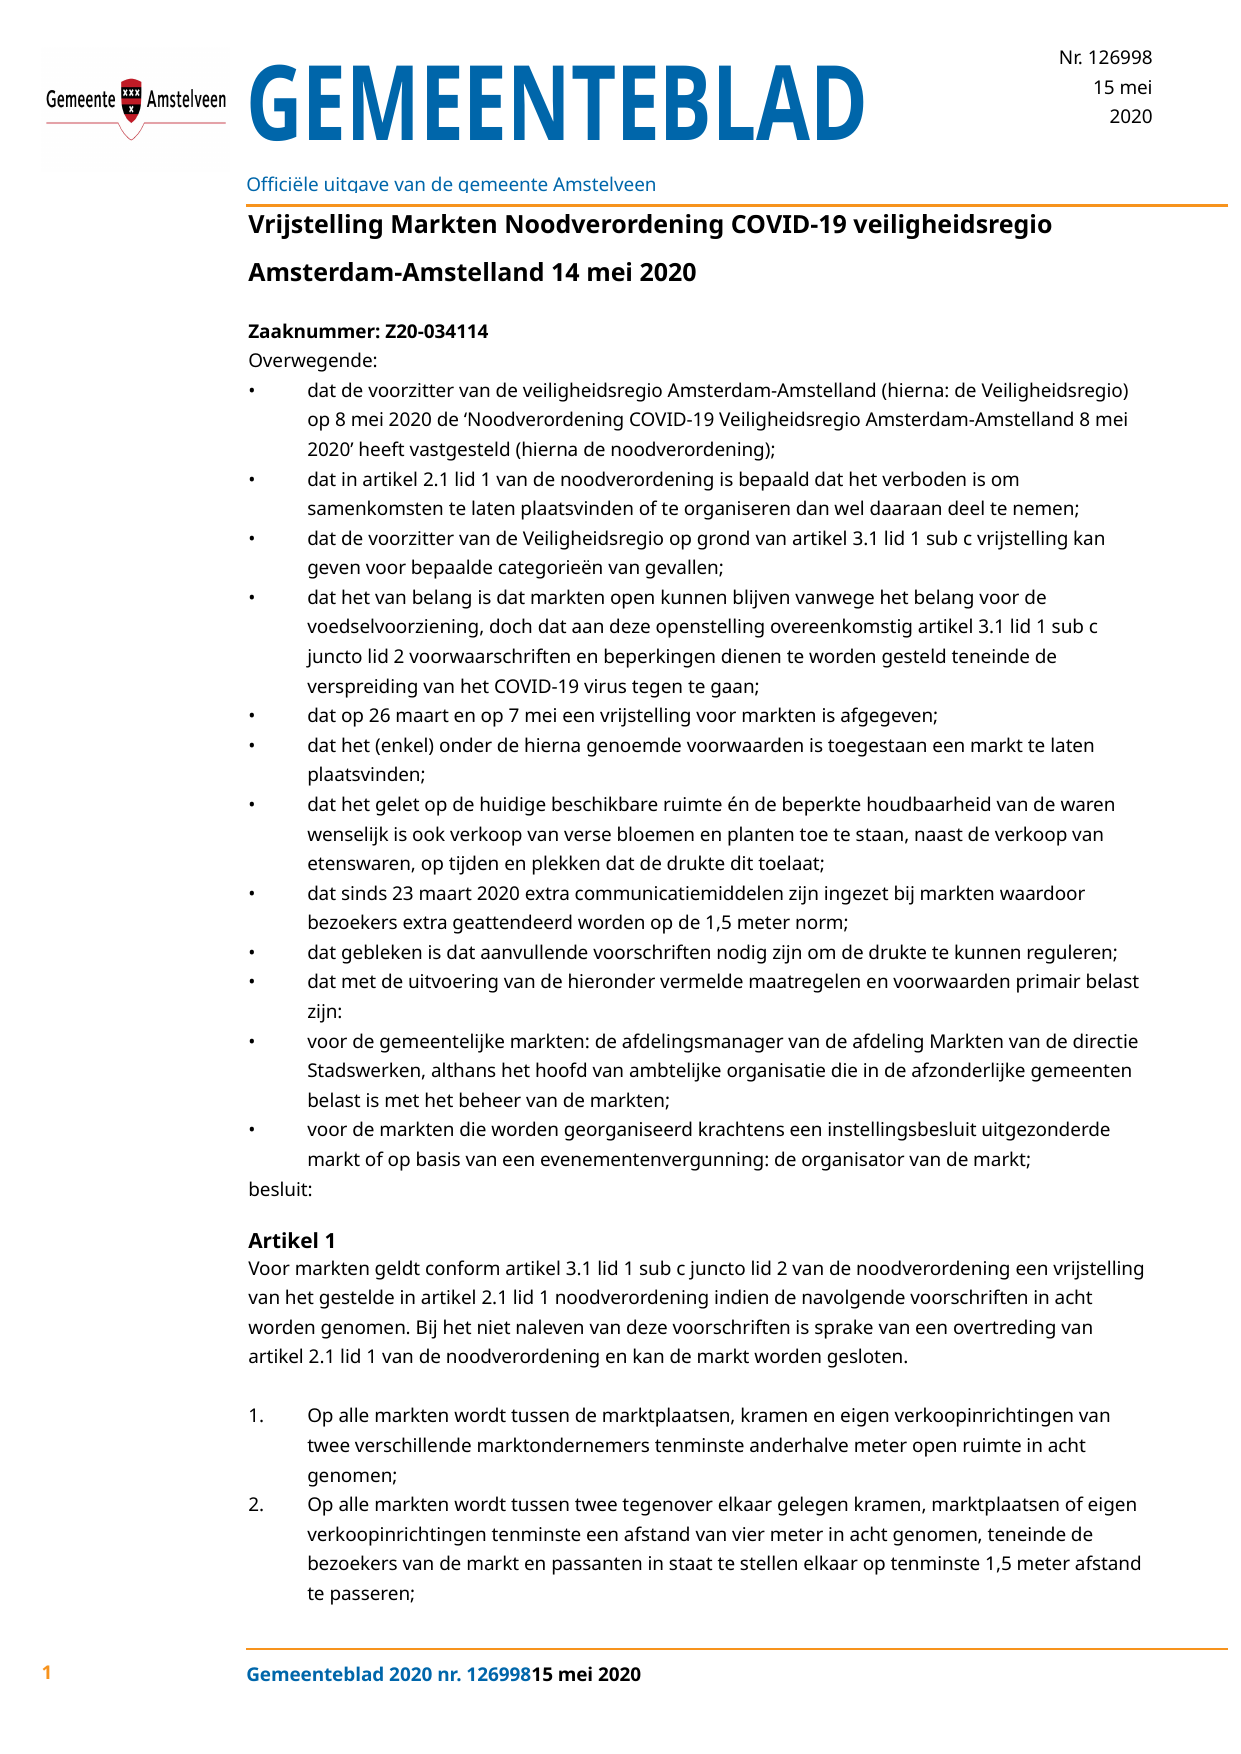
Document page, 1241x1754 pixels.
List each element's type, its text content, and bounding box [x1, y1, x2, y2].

picture [41, 47, 231, 172]
list Op alle markten wordt tussen de marktplaatsen, kramen en eigen verkoopinrichtingen van twee verschillende marktondernemers tenminste anderhalve meter open ruimte in acht genomen; [248, 1403, 1152, 1487]
text Vrijstelling Markten Noodverordening COVID-19 veiligheidsregio Amsterdam-Amstelland 14 mei 2020 [248, 207, 1152, 288]
list dat op 26 maart en op 7 mei een vrijstelling voor markten is afgegeven; [248, 702, 1152, 728]
list voor de markten die worden georganiseerd krachtens een instellingsbesluit uitgezonderde markt of op basis van een evenementenvergunning: de organisator van de markt; [248, 1117, 1152, 1172]
list dat het gelet op de huidige beschikbare ruimte én de beperkte houdbaarheid van de waren wenselijk is ook verkoop van verse bloemen en planten toe te staan, naast de verkoop van etenswaren, op tijden en plekken dat de drukte dit toelaat; [248, 791, 1152, 876]
list dat het (enkel) onder de hierna genoemde voorwaarden is toegestaan een markt te laten plaatsvinden; [248, 732, 1152, 787]
text Overwegende: [248, 347, 1152, 373]
list Op alle markten wordt tussen twee tegenover elkaar gelegen kramen, marktplaatsen of eigen verkoopinrichtingen tenminste een afstand van vier meter in acht genomen, teneinde de bezoekers van de markt en passanten in staat te stellen elkaar op tenminste 1,5 meter afstand te passeren; [248, 1491, 1152, 1606]
text Zaaknummer: Z20-034114 [248, 318, 1152, 344]
list dat sinds 23 maart 2020 extra communicatiemiddelen zijn ingezet bij markten waardoor bezoekers extra geattendeerd worden op de 1,5 meter norm; [248, 880, 1152, 935]
list dat in artikel 2.1 lid 1 van de noodverordening is bepaald dat het verboden is om samenkomsten te laten plaatsvinden of te organiseren dan wel daaraan deel te nemen; [248, 466, 1152, 521]
list dat de voorzitter van de veiligheidsregio Amsterdam-Amstelland (hierna: de Veiligheidsregio) op 8 mei 2020 de ‘Noodverordening COVID-19 Veiligheidsregio Amsterdam-Amstelland 8 mei 2020’ heeft vastgesteld (hierna de noodverordening); [248, 377, 1152, 462]
list voor de gemeentelijke markten: de afdelingsmanager van de afdeling Markten van de directie Stadswerken, althans het hoofd van ambtelijke organisatie die in de afzonderlijke gemeenten belast is met het beheer van de markten; [248, 1028, 1152, 1113]
list dat met de uitvoering van de hieronder vermelde maatregelen en voorwaarden primair belast zijn: [248, 969, 1152, 1024]
list dat gebleken is dat aanvullende voorschriften nodig zijn om de drukte te kunnen reguleren; [248, 939, 1152, 965]
list dat de voorzitter van de Veiligheidsregio op grond van artikel 3.1 lid 1 sub c vrijstelling kan geven voor bepaalde categorieën van gevallen; [248, 525, 1152, 580]
list dat het van belang is dat markten open kunnen blijven vanwege het belang voor de voedselvoorziening, doch dat aan deze openstelling overeenkomstig artikel 3.1 lid 1 sub c juncto lid 2 voorwaarschriften en beperkingen dienen te worden gesteld teneinde de verspreiding van het COVID-19 virus tegen te gaan; [248, 584, 1152, 699]
text besluit: [248, 1176, 1152, 1202]
text Voor markten geldt conform artikel 3.1 lid 1 sub c juncto lid 2 van de noodverordening een vrijstelling van het gestelde in artikel 2.1 lid 1 noodverordening indien de navolgende voorschriften in acht worden genomen. Bij het niet naleven van deze voorschriften is sprake van een overtreding van artikel 2.1 lid 1 van de noodverordening en kan de markt worden gesloten. [248, 1255, 1152, 1369]
text Artikel 1 [248, 1226, 1152, 1255]
